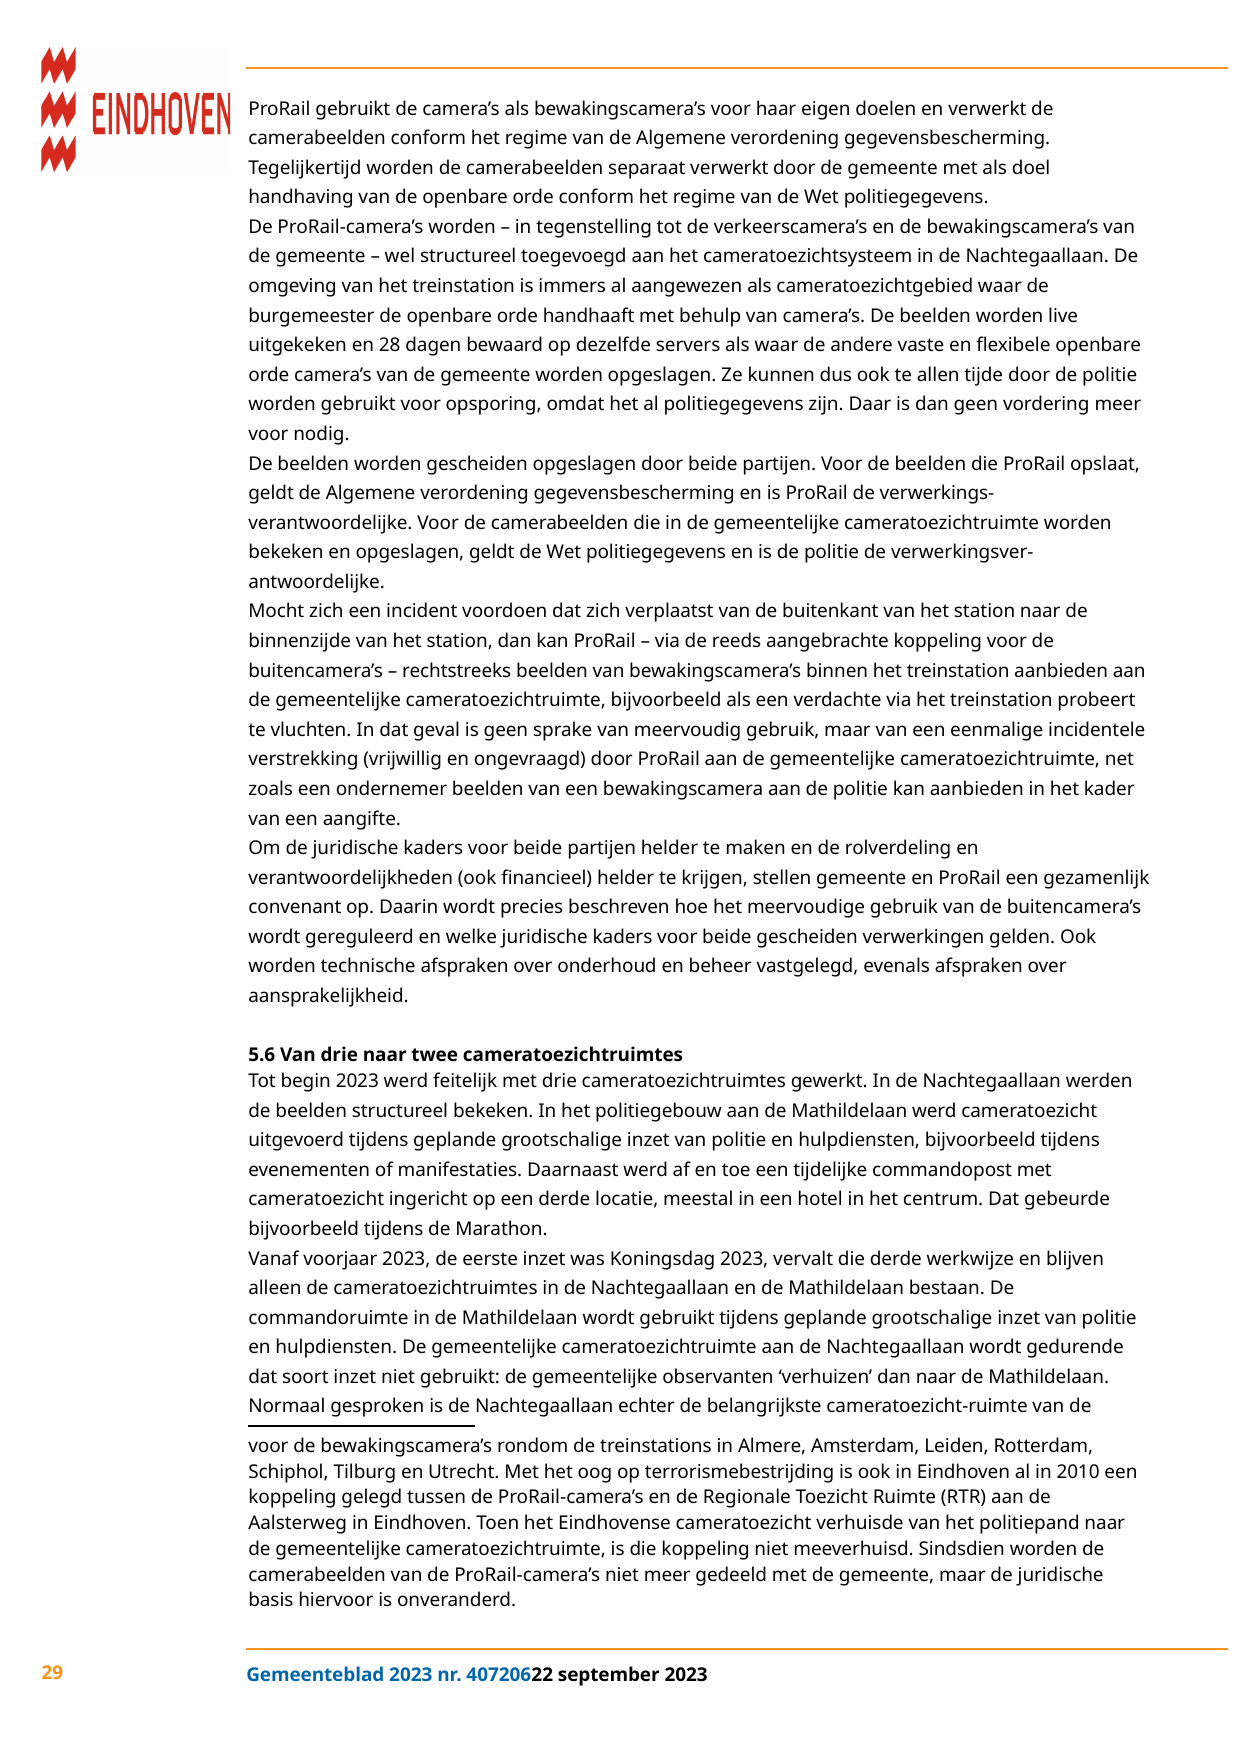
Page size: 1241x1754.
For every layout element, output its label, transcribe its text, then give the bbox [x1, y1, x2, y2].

text Mocht zich een incident voordoen dat zich verplaatst van de buitenkant van het station naar de binnenzijde van het station, dan kan ProRail – via de reeds aangebrachte koppeling voor de buitencamera’s – rechtstreeks beelden van bewakingscamera’s binnen het treinstation aanbieden aan de gemeentelijke cameratoezichtruimte, bijvoorbeeld als een verdachte via het treinstation probeert te vluchten. In dat geval is geen sprake van meervoudig gebruik, maar van een eenmalige incidentele verstrekking (vrijwillig en ongevraagd) door ProRail aan de gemeentelijke cameratoezichtruimte, net zoals een ondernemer beelden van een bewakingscamera aan de politie kan aanbieden in het kader van een aangifte. [248, 598, 1152, 831]
text ProRail gebruikt de camera’s als bewakingscamera’s voor haar eigen doelen en verwerkt de camerabeelden conform het regime van de Algemene verordening gegevensbescherming. Tegelijkertijd worden de camerabeelden separaat verwerkt door de gemeente met als doel handhaving van de openbare orde conform het regime van de Wet politiegegevens. [248, 95, 1152, 209]
text 5.6 Van drie naar twee cameratoezichtruimtes [248, 1041, 1152, 1067]
text Vanaf voorjaar 2023, de eerste inzet was Koningsdag 2023, vervalt die derde werkwijze en blijven alleen de cameratoezichtruimtes in de Nachtegaallaan en de Mathildelaan bestaan. De commandoruimte in de Mathildelaan wordt gebruikt tijdens geplande grootschalige inzet van politie en hulpdiensten. De gemeentelijke cameratoezichtruimte aan de Nachtegaallaan wordt gedurende dat soort inzet niet gebruikt: de gemeentelijke observanten ‘verhuizen’ dan naar de Mathildelaan. Normaal gesproken is de Nachtegaallaan echter de belangrijkste cameratoezicht-ruimte van de [248, 1245, 1152, 1418]
text voor de bewakingscamera’s rondom de treinstations in Almere, Amsterdam, Leiden, Rotterdam, Schiphol, Tilburg en Utrecht. Met het oog op terrorismebestrijding is ook in Eindhoven al in 2010 een koppeling gelegd tussen de ProRail-camera’s en de Regionale Toezicht Ruimte (RTR) aan de Aalsterweg in Eindhoven. Toen het Eindhovense cameratoezicht verhuisde van het politiepand naar de gemeentelijke cameratoezichtruimte, is die koppeling niet meeverhuisd. Sindsdien worden de camerabeelden van de ProRail-camera’s niet meer gedeeld met de gemeente, maar de juridische basis hiervoor is onveranderd. [248, 1432, 1152, 1612]
text De ProRail-camera’s worden – in tegenstelling tot de verkeerscamera’s en de bewakingscamera’s van de gemeente – wel structureel toegevoegd aan het cameratoezichtsysteem in de Nachtegaallaan. De omgeving van het treinstation is immers al aangewezen als cameratoezichtgebied waar de burgemeester de openbare orde handhaaft met behulp van camera’s. De beelden worden live uitgekeken en 28 dagen bewaard op dezelfde servers als waar de andere vaste en flexibele openbare orde camera’s van de gemeente worden opgeslagen. Ze kunnen dus ook te allen tijde door de politie worden gebruikt voor opsporing, omdat het al politiegegevens zijn. Daar is dan geen vordering meer voor nodig. [248, 213, 1152, 446]
picture [41, 47, 231, 172]
text Om de juridische kaders voor beide partijen helder te maken en de rolverdeling en verantwoordelijkheden (ook financieel) helder te krijgen, stellen gemeente en ProRail een gezamenlijk convenant op. Daarin wordt precies beschreven hoe het meervoudige gebruik van de buitencamera’s wordt gereguleerd en welke juridische kaders voor beide gescheiden verwerkingen gelden. Ook worden technische afspraken over onderhoud en beheer vastgelegd, evenals afspraken over aansprakelijkheid. [248, 834, 1152, 1008]
text Tot begin 2023 werd feitelijk met drie cameratoezichtruimtes gewerkt. In de Nachtegaallaan werden de beelden structureel bekeken. In het politiegebouw aan de Mathildelaan werd cameratoezicht uitgevoerd tijdens geplande grootschalige inzet van politie en hulpdiensten, bijvoorbeeld tijdens evenementen of manifestaties. Daarnaast werd af en toe een tijdelijke commandopost met cameratoezicht ingericht op een derde locatie, meestal in een hotel in het centrum. Dat gebeurde bijvoorbeeld tijdens de Marathon. [248, 1067, 1152, 1241]
text De beelden worden gescheiden opgeslagen door beide partijen. Voor de beelden die ProRail opslaat, geldt de Algemene verordening gegevensbescherming en is ProRail de verwerkings-verantwoordelijke. Voor de camerabeelden die in de gemeentelijke cameratoezichtruimte worden bekeken en opgeslagen, geldt de Wet politiegegevens en is de politie de verwerkingsver-antwoordelijke. [248, 450, 1152, 594]
